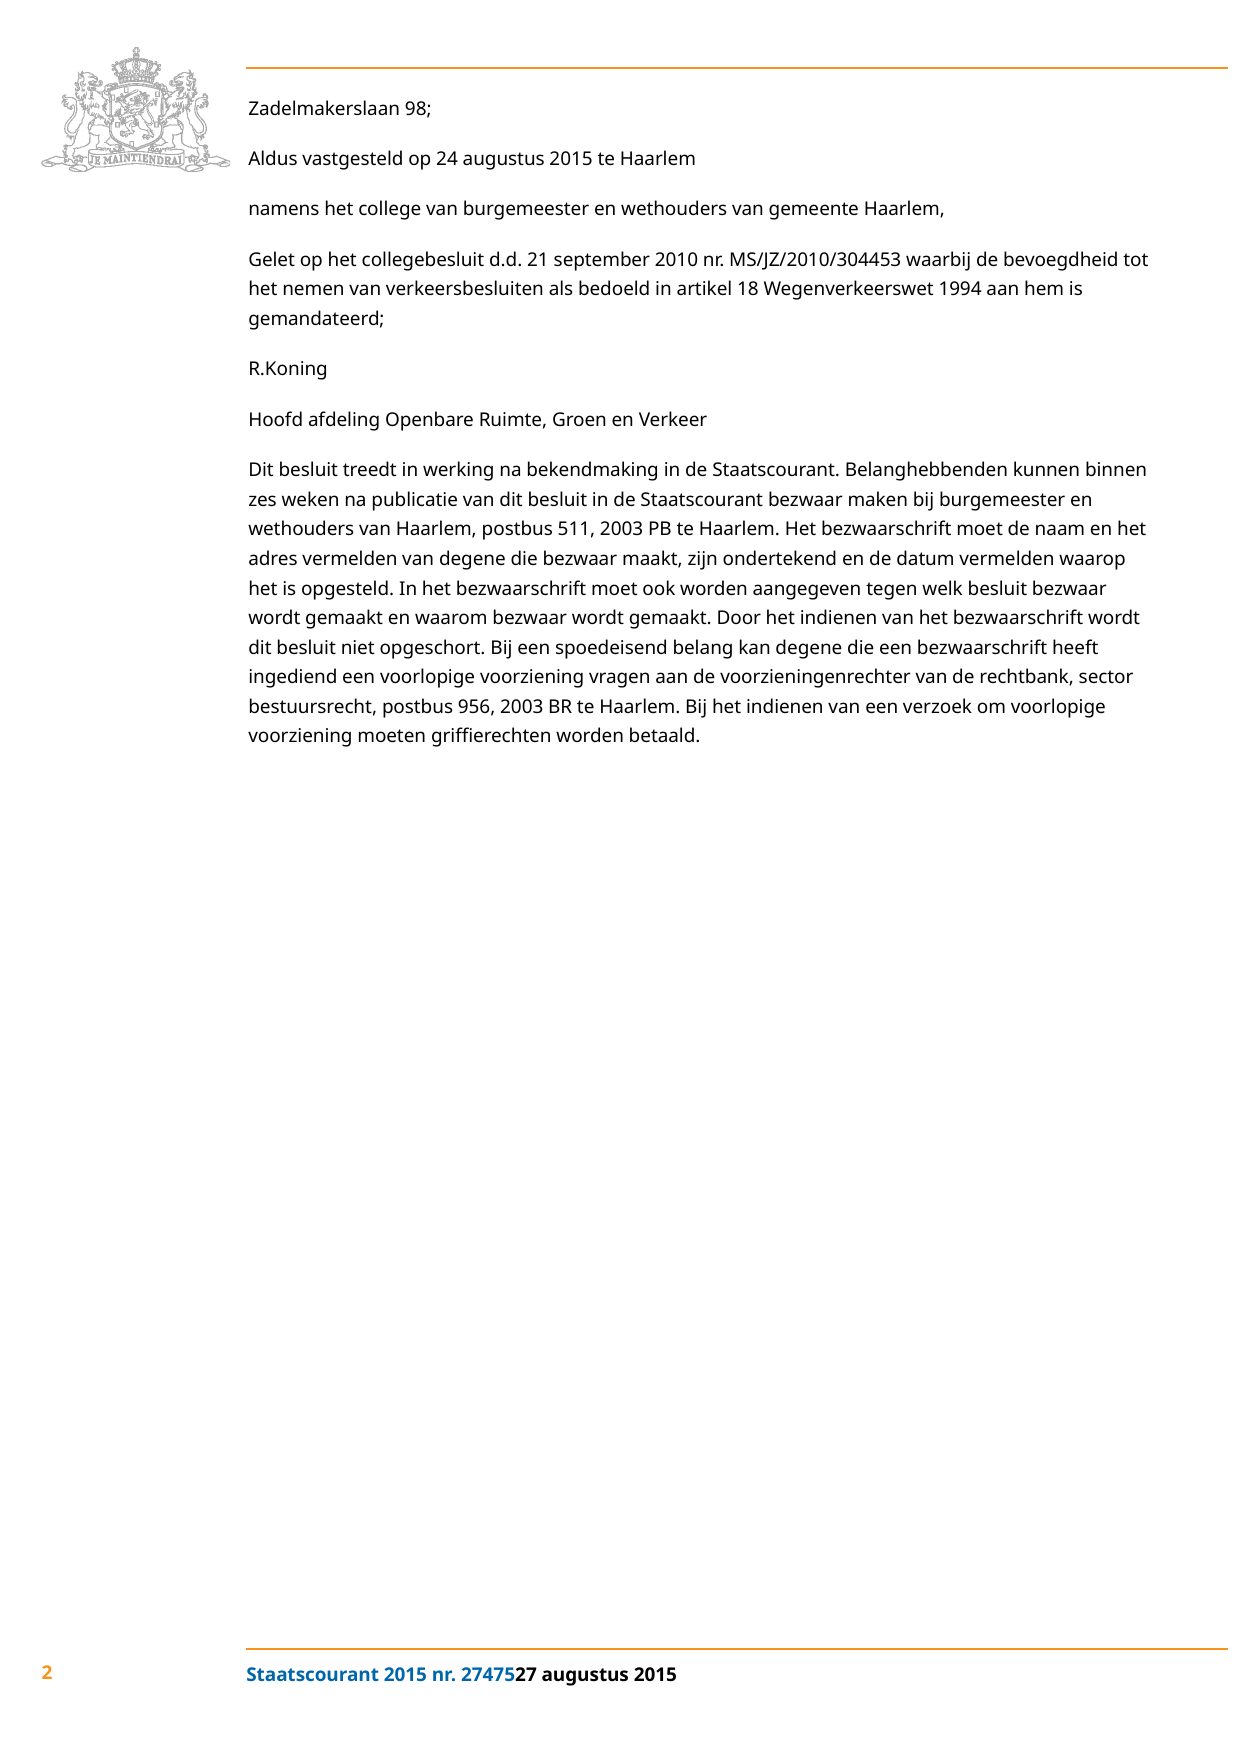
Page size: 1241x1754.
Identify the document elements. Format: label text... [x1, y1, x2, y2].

text Gelet op het collegebesluit d.d. 21 september 2010 nr. MS/JZ/2010/304453 waarbij de bevoegdheid tot het nemen van verkeersbesluiten als bedoeld in artikel 18 Wegenverkeerswet 1994 aan hem is gemandateerd; [248, 246, 1152, 331]
text Aldus vastgesteld op 24 augustus 2015 te Haarlem [248, 145, 1152, 171]
text namens het college van burgemeester en wethouders van gemeente Haarlem, [248, 196, 1152, 221]
text R.Koning [248, 356, 1152, 381]
text Zadelmakerslaan 98; [248, 95, 1152, 121]
text Hoofd afdeling Openbare Ruimte, Groen en Verkeer [248, 406, 1152, 432]
picture [41, 47, 231, 172]
text Dit besluit treedt in werking na bekendmaking in de Staatscourant. Belanghebbenden kunnen binnen zes weken na publicatie van dit besluit in de Staatscourant bezwaar maken bij burgemeester en wethouders van Haarlem, postbus 511, 2003 PB te Haarlem. Het bezwaarschrift moet de naam en het adres vermelden van degene die bezwaar maakt, zijn ondertekend en de datum vermelden waarop het is opgesteld. In het bezwaarschrift moet ook worden aangegeven tegen welk besluit bezwaar wordt gemaakt en waarom bezwaar wordt gemaakt. Door het indienen van het bezwaarschrift wordt dit besluit niet opgeschort. Bij een spoedeisend belang kan degene die een bezwaarschrift heeft ingediend een voorlopige voorziening vragen aan de voorzieningenrechter van de rechtbank, sector bestuursrecht, postbus 956, 2003 BR te Haarlem. Bij het indienen van een verzoek om voorlopige voorziening moeten griffierechten worden betaald. [248, 456, 1152, 748]
